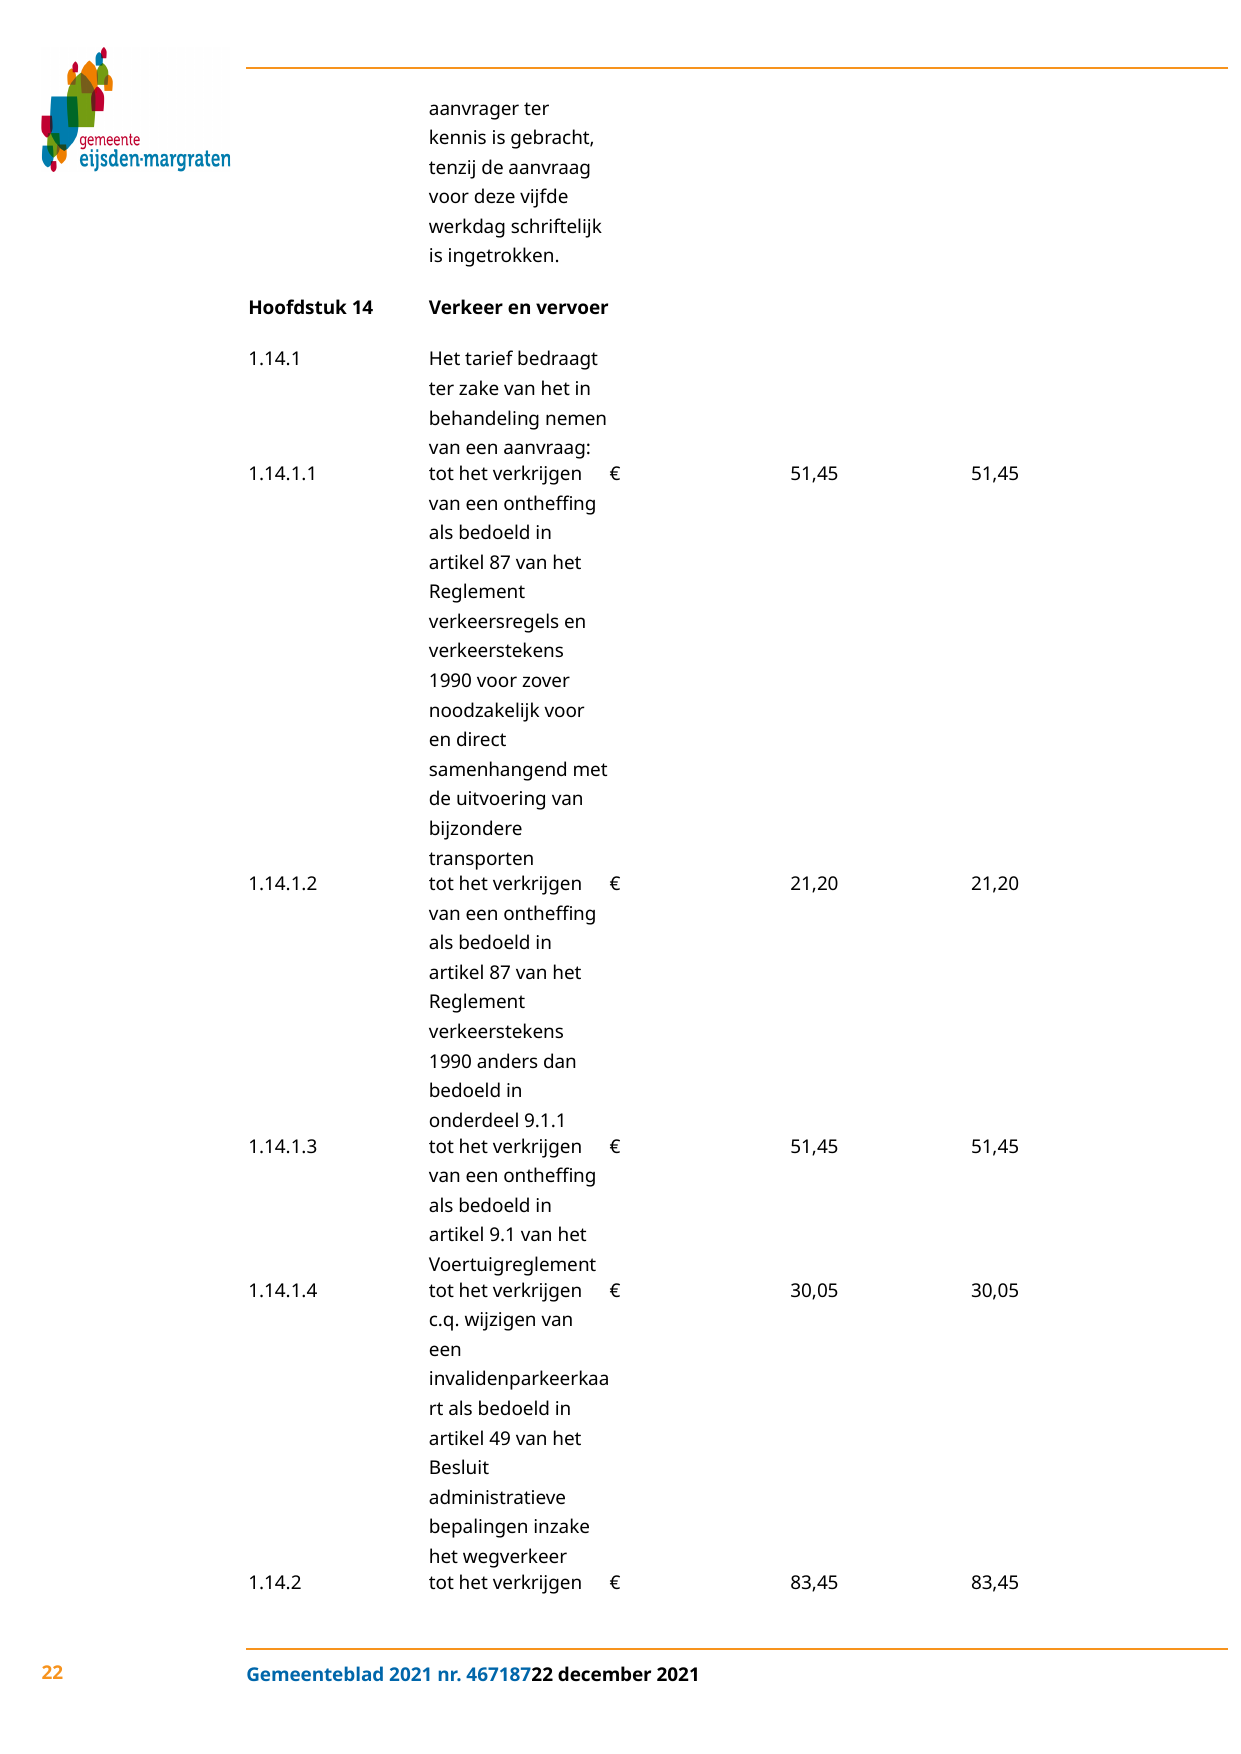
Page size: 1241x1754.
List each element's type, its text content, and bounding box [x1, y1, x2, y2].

table_cell [248, 269, 429, 294]
table_cell [971, 95, 1152, 268]
table_cell [790, 95, 971, 268]
table_cell [790, 346, 971, 460]
table_cell 51,45 [971, 460, 1152, 870]
table_cell 1.14.1.2 [248, 870, 429, 1133]
table_cell tot het verkrijgen van een ontheffing als bedoeld in artikel 9.1 van het Voertuigreglement [429, 1133, 609, 1277]
table_cell [609, 320, 790, 346]
table_cell Verkeer en vervoer [429, 294, 609, 320]
table_cell aanvrager ter kennis is gebracht, tenzij de aanvraag voor deze vijfde werkdag schriftelijk is ingetrokken. [429, 95, 609, 268]
table_cell Hoofdstuk 14 [248, 294, 429, 320]
table_cell tot het verkrijgen van een ontheffing als bedoeld in artikel 87 van het Reglement verkeersregels en verkeerstekens 1990 voor zover noodzakelijk voor en direct samenhangend met de uitvoering van bijzondere transporten [429, 460, 609, 870]
table_cell 30,05 [971, 1277, 1152, 1569]
table_cell 83,45 [971, 1569, 1152, 1594]
table_cell [790, 269, 971, 294]
table_cell tot het verkrijgen c.q. wijzigen van een invalidenparkeerkaart als bedoeld in artikel 49 van het Besluit administratieve bepalingen inzake het wegverkeer [429, 1277, 609, 1569]
table_cell [971, 346, 1152, 460]
table_cell [790, 294, 971, 320]
table_cell 51,45 [971, 1133, 1152, 1277]
table_cell tot het verkrijgen van een ontheffing als bedoeld in artikel 87 van het Reglement verkeerstekens 1990 anders dan bedoeld in onderdeel 9.1.1 [429, 870, 609, 1133]
table_cell € [609, 870, 790, 1133]
table_cell 21,20 [971, 870, 1152, 1133]
table_cell 21,20 [790, 870, 971, 1133]
table_cell [609, 294, 790, 320]
table_cell € [609, 460, 790, 870]
table_cell [248, 95, 429, 268]
table_cell 1.14.1.3 [248, 1133, 429, 1277]
table_cell 30,05 [790, 1277, 971, 1569]
table_cell € [609, 1277, 790, 1569]
table_cell 1.14.2 [248, 1569, 429, 1594]
table_cell [609, 95, 790, 268]
table_cell [790, 320, 971, 346]
table_cell [429, 320, 609, 346]
table_cell 1.14.1 [248, 346, 429, 460]
table_cell tot het verkrijgen [429, 1569, 609, 1594]
table_cell [609, 346, 790, 460]
table_cell 51,45 [790, 460, 971, 870]
table_cell 1.14.1.1 [248, 460, 429, 870]
picture [41, 47, 231, 172]
table_cell 83,45 [790, 1569, 971, 1594]
table_cell [971, 294, 1152, 320]
table_cell [971, 320, 1152, 346]
table_cell € [609, 1133, 790, 1277]
table_cell Het tarief bedraagt ter zake van het in behandeling nemen van een aanvraag: [429, 346, 609, 460]
table_cell [248, 320, 429, 346]
table_cell € [609, 1569, 790, 1594]
table_cell [429, 269, 609, 294]
table_cell 1.14.1.4 [248, 1277, 429, 1569]
table_cell [609, 269, 790, 294]
table_cell [971, 269, 1152, 294]
table_cell 51,45 [790, 1133, 971, 1277]
